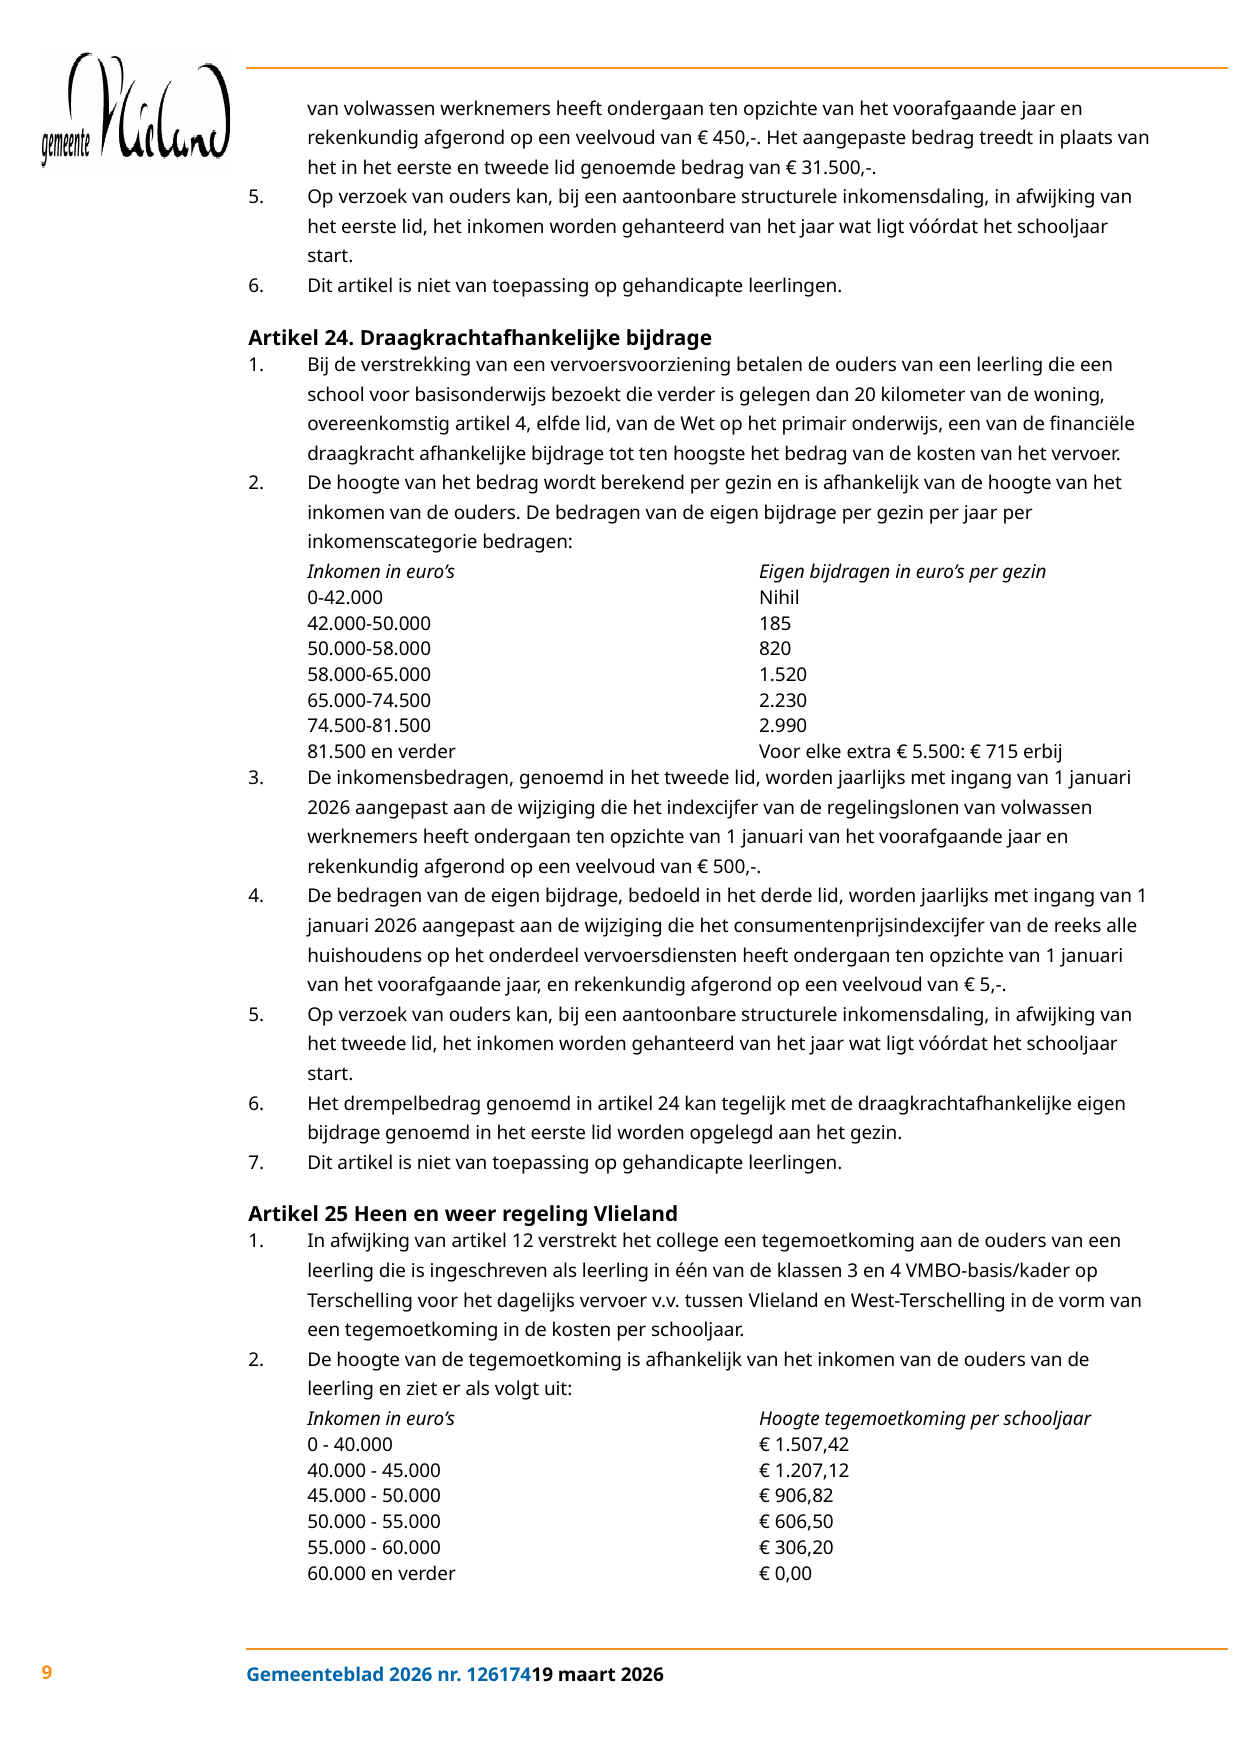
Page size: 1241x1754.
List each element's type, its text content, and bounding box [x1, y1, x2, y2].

table_header Inkomen in euro’s [307, 1405, 759, 1431]
table_cell 2.230 [759, 687, 1211, 713]
picture [41, 47, 231, 172]
table_header Hoogte tegemoetkoming per schooljaar [759, 1405, 1211, 1431]
list Het drempelbedrag genoemd in artikel 24 kan tegelijk met de draagkrachtafhankelijke eigen bijdrage genoemd in het eerste lid worden opgelegd aan het gezin. [248, 1090, 1152, 1145]
list De hoogte van het bedrag wordt berekend per gezin en is afhankelijk van de hoogte van het inkomen van de ouders. De bedragen van de eigen bijdrage per gezin per jaar per inkomenscategorie bedragen: [248, 469, 1152, 554]
table_cell 40.000 - 45.000 [307, 1457, 759, 1482]
table_cell 81.500 en verder [307, 739, 759, 764]
table_cell € 0,00 [759, 1560, 1211, 1585]
table_cell 60.000 en verder [307, 1560, 759, 1585]
table_cell 58.000-65.000 [307, 661, 759, 687]
table_cell 74.500-81.500 [307, 713, 759, 738]
list Dit artikel is niet van toepassing op gehandicapte leerlingen. [248, 1149, 1152, 1174]
table_cell 2.990 [759, 713, 1211, 738]
text Artikel 25 Heen en weer regeling Vlieland [248, 1199, 1152, 1228]
list In afwijking van artikel 12 verstrekt het college een tegemoetkoming aan de ouders van een leerling die is ingeschreven als leerling in één van de klassen 3 en 4 VMBO-basis/kader op Terschelling voor het dagelijks vervoer v.v. tussen Vlieland en West-Terschelling in de vorm van een tegemoetkoming in de kosten per schooljaar. [248, 1228, 1152, 1342]
list Bij de verstrekking van een vervoersvoorziening betalen de ouders van een leerling die een school voor basisonderwijs bezoekt die verder is gelegen dan 20 kilometer van de woning, overeenkomstig artikel 4, elfde lid, van de Wet op het primair onderwijs, een van de financiële draagkracht afhankelijke bijdrage tot ten hoogste het bedrag van de kosten van het vervoer. [248, 351, 1152, 466]
list Op verzoek van ouders kan, bij een aantoonbare structurele inkomensdaling, in afwijking van het eerste lid, het inkomen worden gehanteerd van het jaar wat ligt vóórdat het schooljaar start. [248, 183, 1152, 268]
list De bedragen van de eigen bijdrage, bedoeld in het derde lid, worden jaarlijks met ingang van 1 januari 2026 aangepast aan de wijziging die het consumentenprijsindexcijfer van de reeks alle huishoudens op het onderdeel vervoersdiensten heeft ondergaan ten opzichte van 1 januari van het voorafgaande jaar, en rekenkundig afgerond op een veelvoud van € 5,-. [248, 883, 1152, 997]
list De hoogte van de tegemoetkoming is afhankelijk van het inkomen van de ouders van de leerling en ziet er als volgt uit: [248, 1346, 1152, 1401]
table_cell € 606,50 [759, 1508, 1211, 1534]
table_cell Voor elke extra € 5.500: € 715 erbij [759, 739, 1211, 764]
table_cell 42.000-50.000 [307, 610, 759, 636]
table_cell 185 [759, 610, 1211, 636]
text Artikel 24. Draagkrachtafhankelijke bijdrage [248, 323, 1152, 351]
table_header Inkomen in euro’s [307, 558, 759, 584]
table_cell 1.520 [759, 661, 1211, 687]
table_cell 50.000 - 55.000 [307, 1508, 759, 1534]
list van volwassen werknemers heeft ondergaan ten opzichte van het voorafgaande jaar en rekenkundig afgerond op een veelvoud van € 450,-. Het aangepaste bedrag treedt in plaats van het in het eerste en tweede lid genoemde bedrag van € 31.500,-. [248, 95, 1152, 180]
table_cell € 306,20 [759, 1534, 1211, 1560]
list De inkomensbedragen, genoemd in het tweede lid, worden jaarlijks met ingang van 1 januari 2026 aangepast aan de wijziging die het indexcijfer van de regelingslonen van volwassen werknemers heeft ondergaan ten opzichte van 1 januari van het voorafgaande jaar en rekenkundig afgerond op een veelvoud van € 500,-. [248, 764, 1152, 879]
list Dit artikel is niet van toepassing op gehandicapte leerlingen. [248, 272, 1152, 298]
table_cell € 906,82 [759, 1483, 1211, 1508]
table_cell Nihil [759, 584, 1211, 610]
table_cell 820 [759, 636, 1211, 661]
list Op verzoek van ouders kan, bij een aantoonbare structurele inkomensdaling, in afwijking van het tweede lid, het inkomen worden gehanteerd van het jaar wat ligt vóórdat het schooljaar start. [248, 1001, 1152, 1086]
table_cell 55.000 - 60.000 [307, 1534, 759, 1560]
table_cell 50.000-58.000 [307, 636, 759, 661]
table_cell 0 - 40.000 [307, 1431, 759, 1457]
table_cell 0-42.000 [307, 584, 759, 610]
table_cell € 1.207,12 [759, 1457, 1211, 1482]
table_cell € 1.507,42 [759, 1431, 1211, 1457]
table_header Eigen bijdragen in euro’s per gezin [759, 558, 1211, 584]
table_cell 45.000 - 50.000 [307, 1483, 759, 1508]
table_cell 65.000-74.500 [307, 687, 759, 713]
